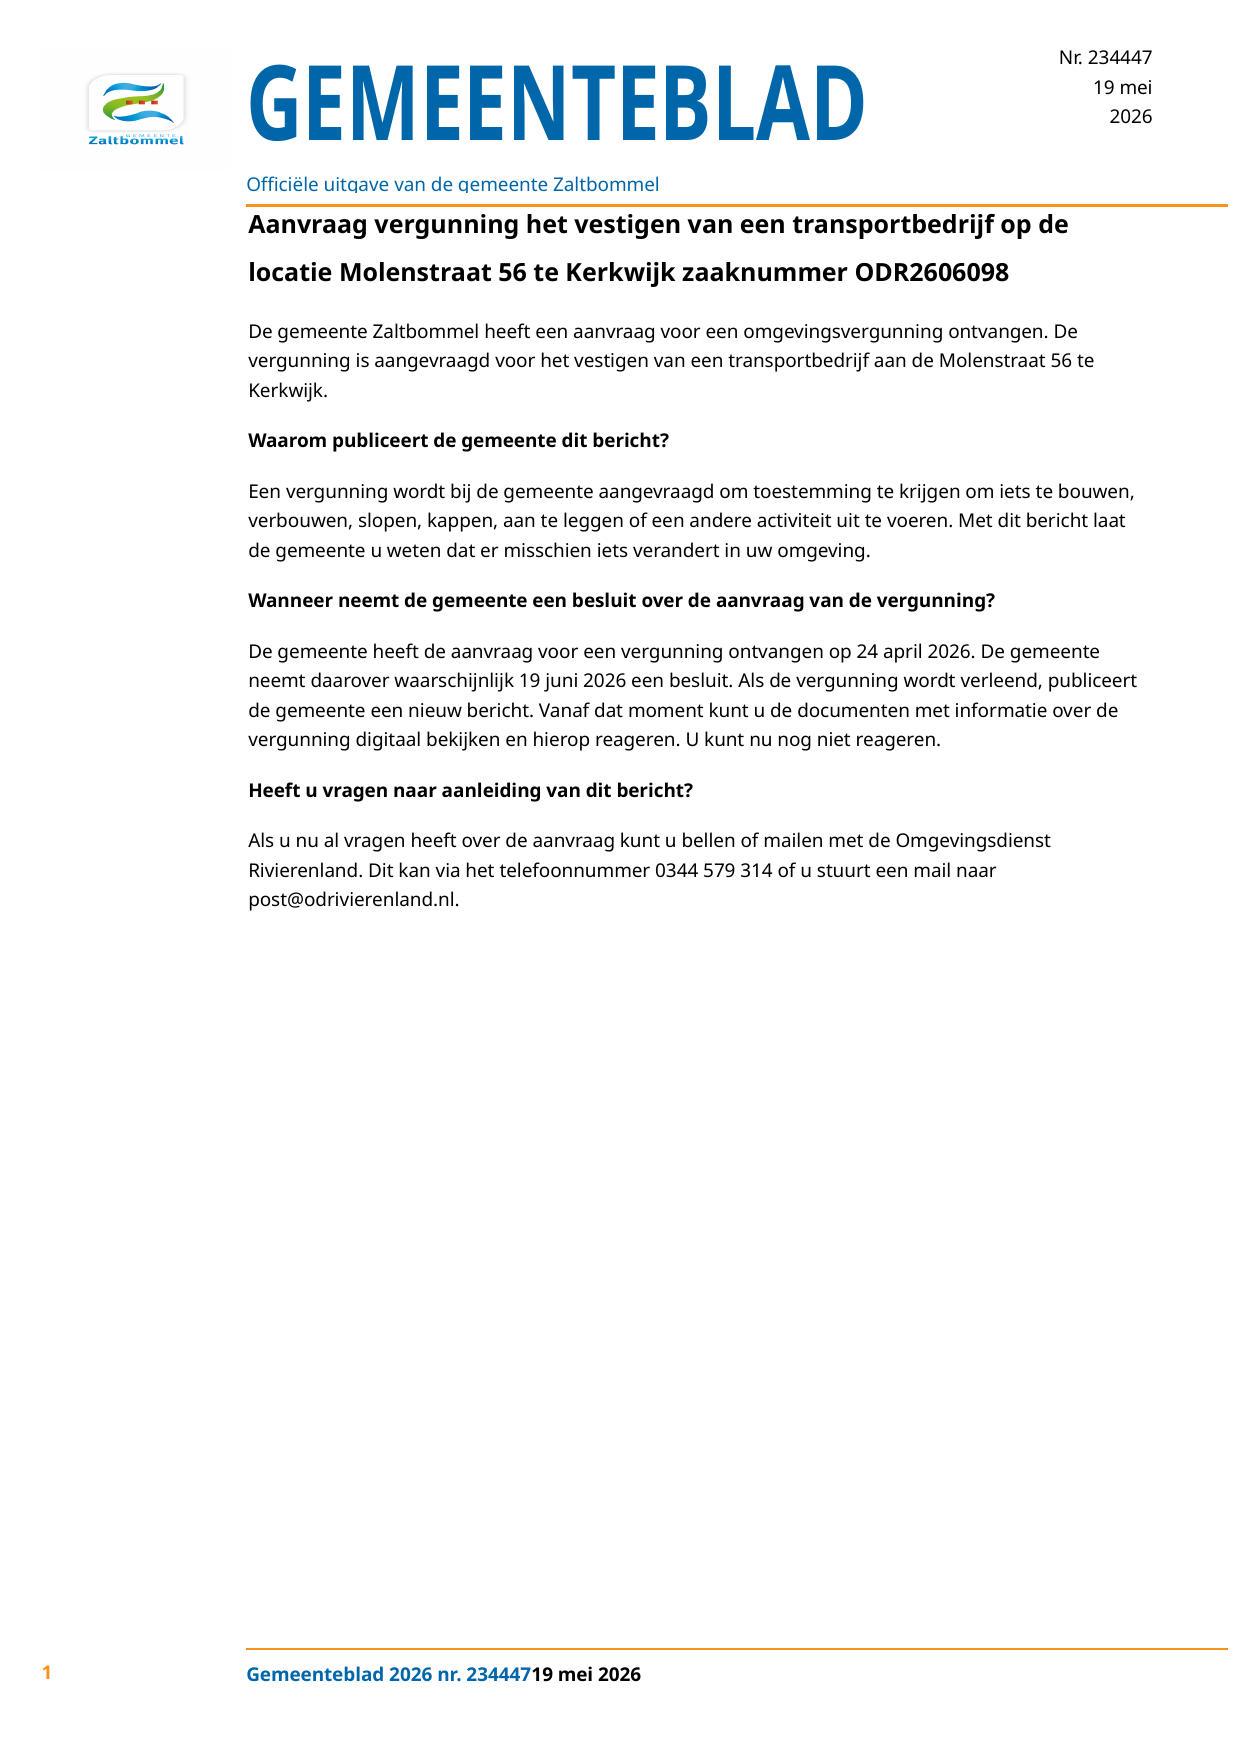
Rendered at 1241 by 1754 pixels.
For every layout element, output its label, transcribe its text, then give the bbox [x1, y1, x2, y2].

text Aanvraag vergunning het vestigen van een transportbedrijf op de locatie Molenstraat 56 te Kerkwijk zaaknummer ODR2606098 [248, 207, 1152, 288]
text Heeft u vragen naar aanleiding van dit bericht? [248, 777, 1152, 803]
picture [41, 47, 231, 172]
text Waarom publiceert de gemeente dit bericht? [248, 427, 1152, 453]
text Als u nu al vragen heeft over de aanvraag kunt u bellen of mailen met de Omgevingsdienst Rivierenland. Dit kan via het telefoonnummer 0344 579 314 of u stuurt een mail naar post@odrivierenland.nl. [248, 827, 1152, 912]
text De gemeente Zaltbommel heeft een aanvraag voor een omgevingsvergunning ontvangen. De vergunning is aangevraagd voor het vestigen van een transportbedrijf aan de Molenstraat 56 te Kerkwijk. [248, 318, 1152, 403]
text Wanneer neemt de gemeente een besluit over de aanvraag van de vergunning? [248, 587, 1152, 613]
text De gemeente heeft de aanvraag voor een vergunning ontvangen op 24 april 2026. De gemeente neemt daarover waarschijnlijk 19 juni 2026 een besluit. Als de vergunning wordt verleend, publiceert de gemeente een nieuw bericht. Vanaf dat moment kunt u de documenten met informatie over de vergunning digitaal bekijken en hierop reageren. U kunt nu nog niet reageren. [248, 638, 1152, 752]
text Een vergunning wordt bij de gemeente aangevraagd om toestemming te krijgen om iets te bouwen, verbouwen, slopen, kappen, aan te leggen of een andere activiteit uit te voeren. Met dit bericht laat de gemeente u weten dat er misschien iets verandert in uw omgeving. [248, 478, 1152, 563]
